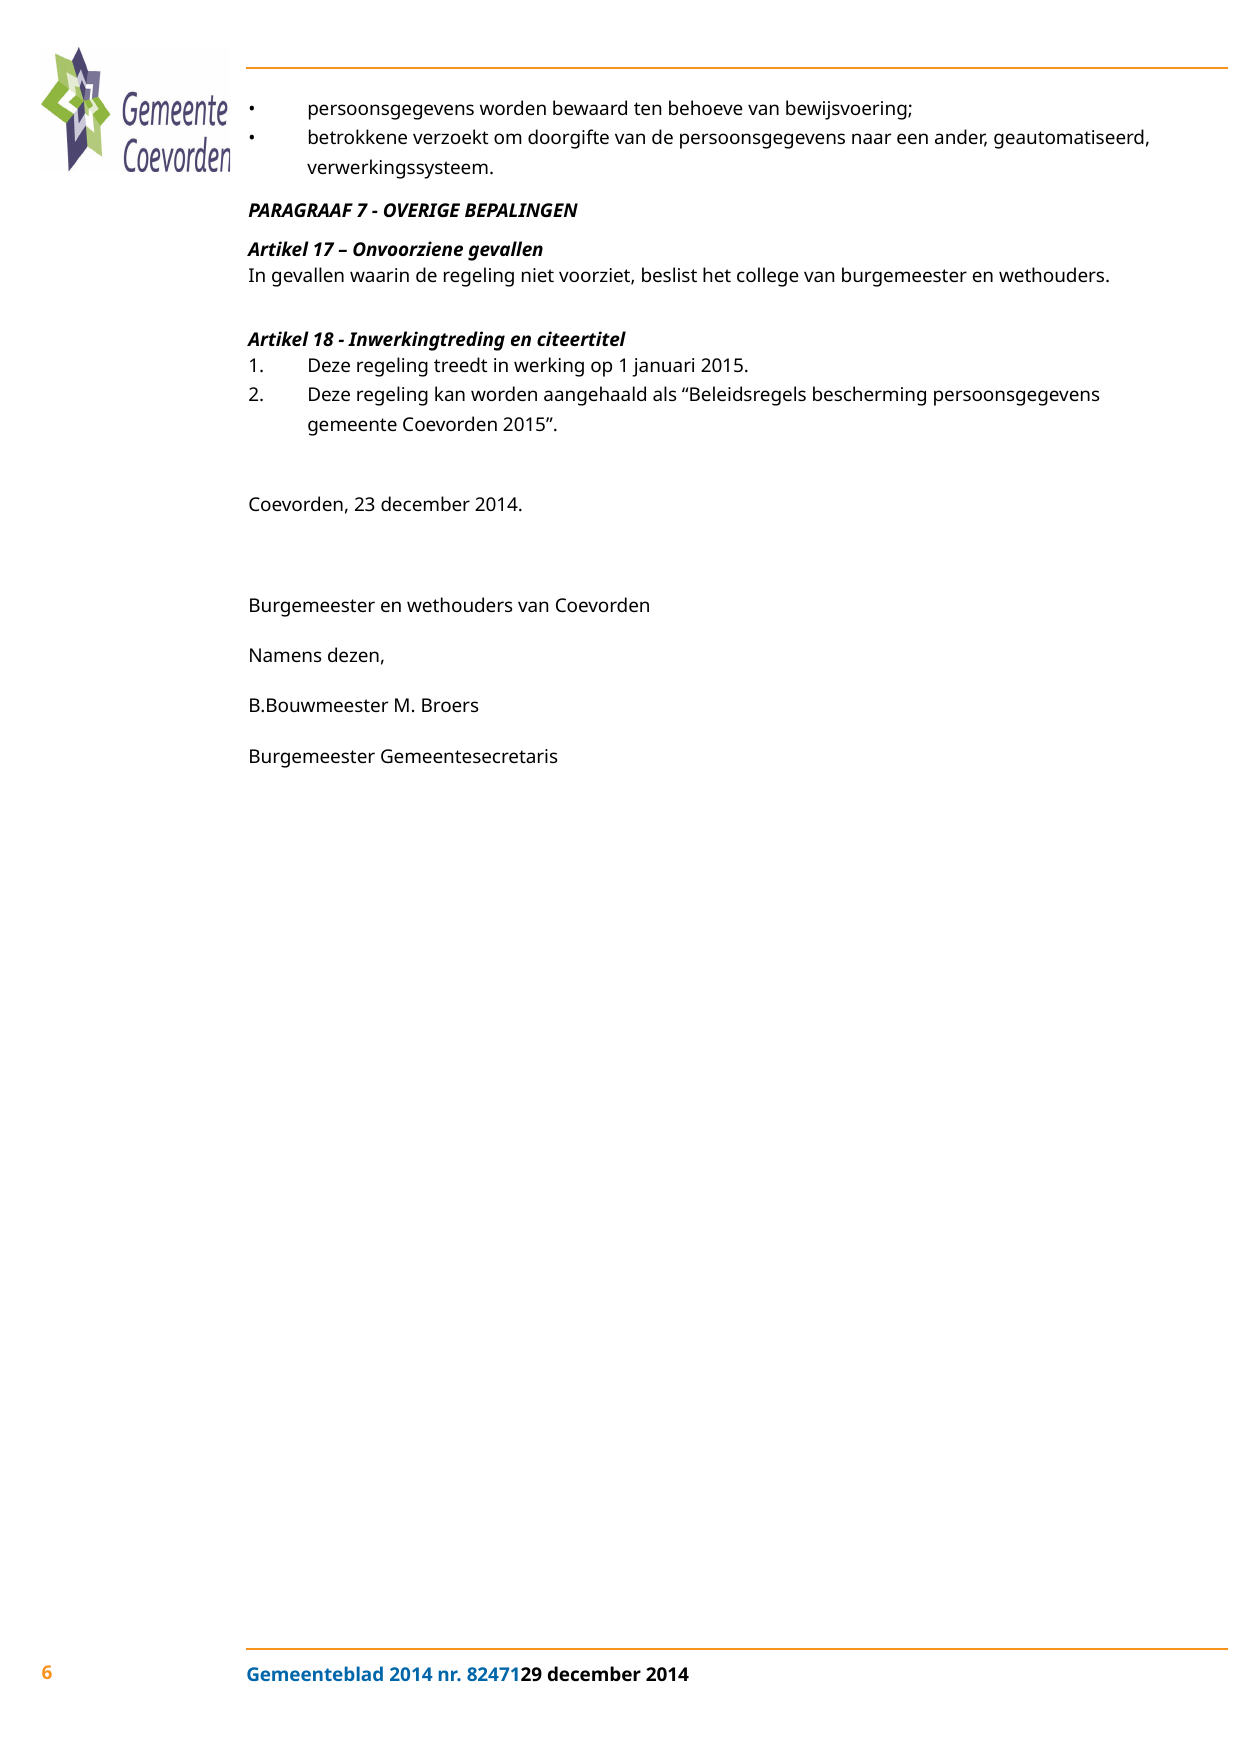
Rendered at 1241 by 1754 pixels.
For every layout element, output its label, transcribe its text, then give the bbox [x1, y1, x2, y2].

list Deze regeling treedt in werking op 1 januari 2015. [248, 352, 1152, 377]
text Artikel 17 – Onvoorziene gevallen [248, 236, 1152, 262]
text Burgemeester Gemeentesecretaris [248, 743, 1152, 769]
text Coevorden, 23 december 2014. [248, 491, 1152, 517]
text PARAGRAAF 7 - OVERIGE BEPALINGEN [248, 197, 1152, 223]
list Deze regeling kan worden aangehaald als “Beleidsregels bescherming persoonsgegevens gemeente Coevorden 2015”. [248, 381, 1152, 437]
picture [41, 47, 231, 172]
text Artikel 18 - Inwerkingtreding en citeertitel [248, 326, 1152, 352]
list betrokkene verzoekt om doorgifte van de persoonsgegevens naar een ander, geautomatiseerd, verwerkingssysteem. [248, 124, 1152, 180]
list persoonsgegevens worden bewaard ten behoeve van bewijsvoering; [248, 95, 1152, 121]
text B.Bouwmeester M. Broers [248, 693, 1152, 718]
text Burgemeester en wethouders van Coevorden [248, 592, 1152, 617]
text In gevallen waarin de regeling niet voorziet, beslist het college van burgemeester en wethouders. [248, 262, 1152, 288]
text Namens dezen, [248, 642, 1152, 668]
